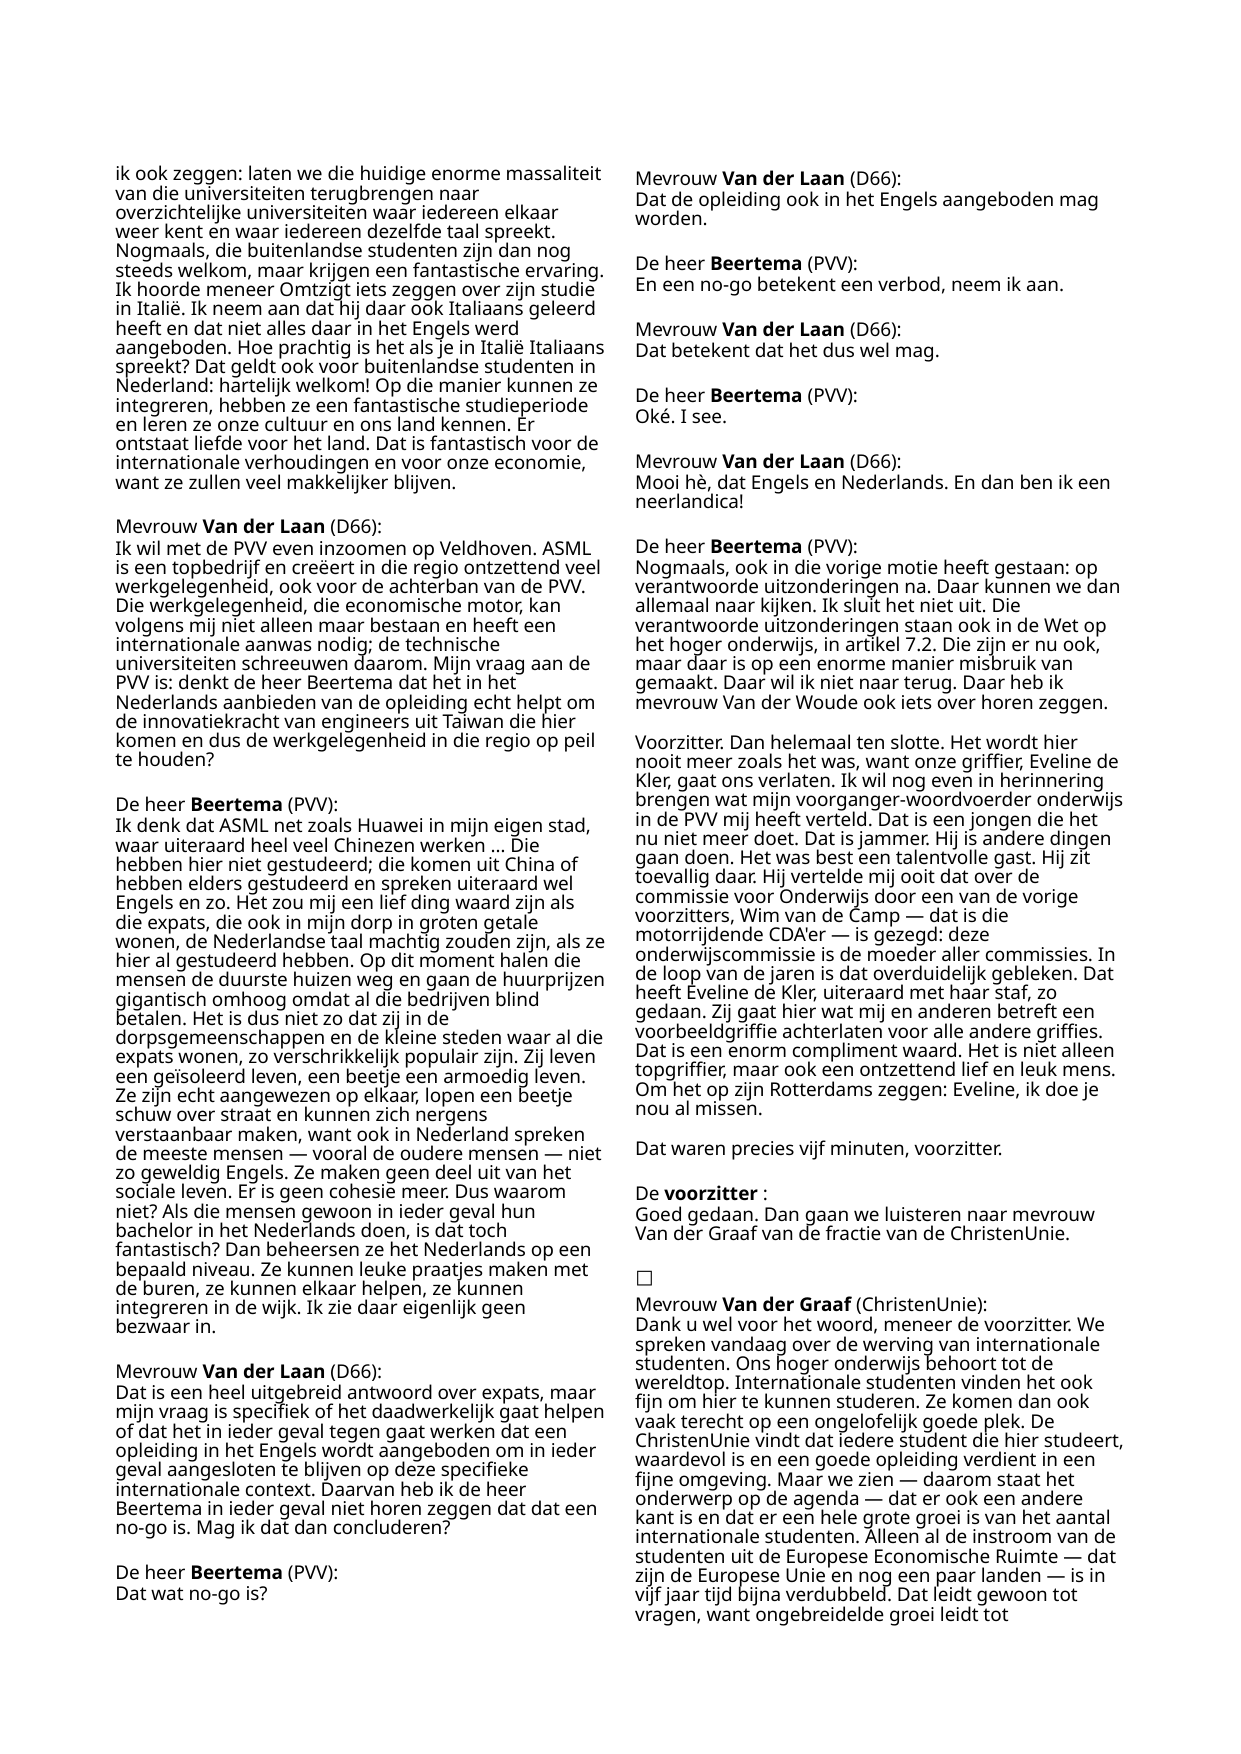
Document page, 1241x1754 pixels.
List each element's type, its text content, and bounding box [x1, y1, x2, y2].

text De heer Beertema (PVV): [635, 382, 1125, 408]
text Voorzitter. Dan helemaal ten slotte. Het wordt hier nooit meer zoals het was, want onze griffier, Eveline de Kler, gaat ons verlaten. Ik wil nog even in herinnering brengen wat mijn voorganger-woordvoerder onderwijs in de PVV mij heeft verteld. Dat is een jongen die het nu niet meer doet. Dat is jammer. Hij is andere dingen gaan doen. Het was best een talentvolle gast. Hij zit toevallig daar. Hij vertelde mij ooit dat over de commissie voor Onderwijs door een van de vorige voorzitters, Wim van de Camp — dat is die motorrijdende CDA'er — is gezegd: deze onderwijscommissie is de moeder aller commissies. In de loop van de jaren is dat overduidelijk gebleken. Dat heeft Eveline de Kler, uiteraard met haar staf, zo gedaan. Zij gaat hier wat mij en anderen betreft een voorbeeldgriffie achterlaten voor alle andere griffies. Dat is een enorm compliment waard. Het is niet alleen topgriffier, maar ook een ontzettend lief en leuk mens. Om het op zijn Rotterdams zeggen: Eveline, ik doe je nou al missen. [635, 734, 1125, 1119]
text Mevrouw Van der Graaf (ChristenUnie): [635, 1291, 1125, 1316]
text Dat betekent dat het dus wel mag. [635, 342, 1125, 361]
text Dat wat no-go is? [115, 1585, 605, 1604]
text De heer Beertema (PVV): [115, 1559, 605, 1585]
text ik ook zeggen: laten we die huidige enorme massaliteit van die universiteiten terugbrengen naar overzichtelijke universiteiten waar iedereen elkaar weer kent en waar iedereen dezelfde taal spreekt. Nogmaals, die buitenlandse studenten zijn dan nog steeds welkom, maar krijgen een fantastische ervaring. Ik hoorde meneer Omtzigt iets zeggen over zijn studie in Italië. Ik neem aan dat hij daar ook Italiaans geleerd heeft en dat niet alles daar in het Engels werd aangeboden. Hoe prachtig is het als je in Italië Italiaans spreekt? Dat geldt ook voor buitenlandse studenten in Nederland: hartelijk welkom! Op die manier kunnen ze integreren, hebben ze een fantastische studieperiode en leren ze onze cultuur en ons land kennen. Er ontstaat liefde voor het land. Dat is fantastisch voor de internationale verhoudingen en voor onze economie, want ze zullen veel makkelijker blijven. [115, 165, 605, 493]
text Mevrouw Van der Laan (D66): [115, 514, 605, 539]
text De heer Beertema (PVV): [635, 533, 1125, 559]
text Ik wil met de PVV even inzoomen op Veldhoven. ASML is een topbedrijf en creëert in die regio ontzettend veel werkgelegenheid, ook voor de achterban van de PVV. Die werkgelegenheid, die economische motor, kan volgens mij niet alleen maar bestaan en heeft een internationale aanwas nodig; de technische universiteiten schreeuwen daarom. Mijn vraag aan de PVV is: denkt de heer Beertema dat het in het Nederlands aanbieden van de opleiding echt helpt om de innovatiekracht van engineers uit Taiwan die hier komen en dus de werkgelegenheid in die regio op peil te houden? [115, 539, 605, 771]
text De voorzitter : [635, 1180, 1125, 1206]
text Dank u wel voor het woord, meneer de voorzitter. We spreken vandaag over de werving van internationale studenten. Ons hoger onderwijs behoort tot de wereldtop. Internationale studenten vinden het ook fijn om hier te kunnen studeren. Ze komen dan ook vaak terecht op een ongelofelijk goede plek. De ChristenUnie vindt dat iedere student die hier studeert, waardevol is en een goede opleiding verdient in een fijne omgeving. Maar we zien — daarom staat het onderwerp op de agenda — dat er ook een andere kant is en dat er een hele grote groei is van het aantal internationale studenten. Alleen al de instroom van de studenten uit de Europese Economische Ruimte — dat zijn de Europese Unie en nog een paar landen — is in vijf jaar tijd bijna verdubbeld. Dat leidt gewoon tot vragen, want ongebreidelde groei leidt tot [635, 1316, 1125, 1625]
text Goed gedaan. Dan gaan we luisteren naar mevrouw Van der Graaf van de fractie van de ChristenUnie. [635, 1206, 1125, 1244]
text Ik denk dat ASML net zoals Huawei in mijn eigen stad, waar uiteraard heel veel Chinezen werken … Die hebben hier niet gestudeerd; die komen uit China of hebben elders gestudeerd en spreken uiteraard wel Engels en zo. Het zou mij een lief ding waard zijn als die expats, die ook in mijn dorp in groten getale wonen, de Nederlandse taal machtig zouden zijn, als ze hier al gestudeerd hebben. Op dit moment halen die mensen de duurste huizen weg en gaan de huurprijzen gigantisch omhoog omdat al die bedrijven blind betalen. Het is dus niet zo dat zij in de dorpsgemeenschappen en de kleine steden waar al die expats wonen, zo verschrikkelijk populair zijn. Zij leven een geïsoleerd leven, een beetje een armoedig leven. Ze zijn echt aangewezen op elkaar, lopen een beetje schuw over straat en kunnen zich nergens verstaanbaar maken, want ook in Nederland spreken de meeste mensen — vooral de oudere mensen — niet zo geweldig Engels. Ze maken geen deel uit van het sociale leven. Er is geen cohesie meer. Dus waarom niet? Als die mensen gewoon in ieder geval hun bachelor in het Nederlands doen, is dat toch fantastisch? Dan beheersen ze het Nederlands op een bepaald niveau. Ze kunnen leuke praatjes maken met de buren, ze kunnen elkaar helpen, ze kunnen integreren in de wijk. Ik zie daar eigenlijk geen bezwaar in. [115, 817, 605, 1338]
text Mevrouw Van der Laan (D66): [635, 316, 1125, 342]
text Mevrouw Van der Laan (D66): [115, 1358, 605, 1384]
text Oké. I see. [635, 408, 1125, 427]
text De heer Beertema (PVV): [635, 250, 1125, 276]
text Mevrouw Van der Laan (D66): [635, 165, 1125, 191]
text De heer Beertema (PVV): [115, 792, 605, 817]
text Nogmaals, ook in die vorige motie heeft gestaan: op verantwoorde uitzonderingen na. Daar kunnen we dan allemaal naar kijken. Ik sluit het niet uit. Die verantwoorde uitzonderingen staan ook in de Wet op het hoger onderwijs, in artikel 7.2. Die zijn er nu ook, maar daar is op een enorme manier misbruik van gemaakt. Daar wil ik niet naar terug. Daar heb ik mevrouw Van der Woude ook iets over horen zeggen. [635, 559, 1125, 713]
text ⬜ [635, 1265, 1125, 1291]
text Dat is een heel uitgebreid antwoord over expats, maar mijn vraag is specifiek of het daadwerkelijk gaat helpen of dat het in ieder geval tegen gaat werken dat een opleiding in het Engels wordt aangeboden om in ieder geval aangesloten te blijven op deze specifieke internationale context. Daarvan heb ik de heer Beertema in ieder geval niet horen zeggen dat dat een no-go is. Mag ik dat dan concluderen? [115, 1384, 605, 1538]
text Mevrouw Van der Laan (D66): [635, 448, 1125, 474]
text Dat waren precies vijf minuten, voorzitter. [635, 1140, 1125, 1159]
text En een no-go betekent een verbod, neem ik aan. [635, 276, 1125, 295]
text Dat de opleiding ook in het Engels aangeboden mag worden. [635, 191, 1125, 229]
text Mooi hè, dat Engels en Nederlands. En dan ben ik een neerlandica! [635, 474, 1125, 512]
